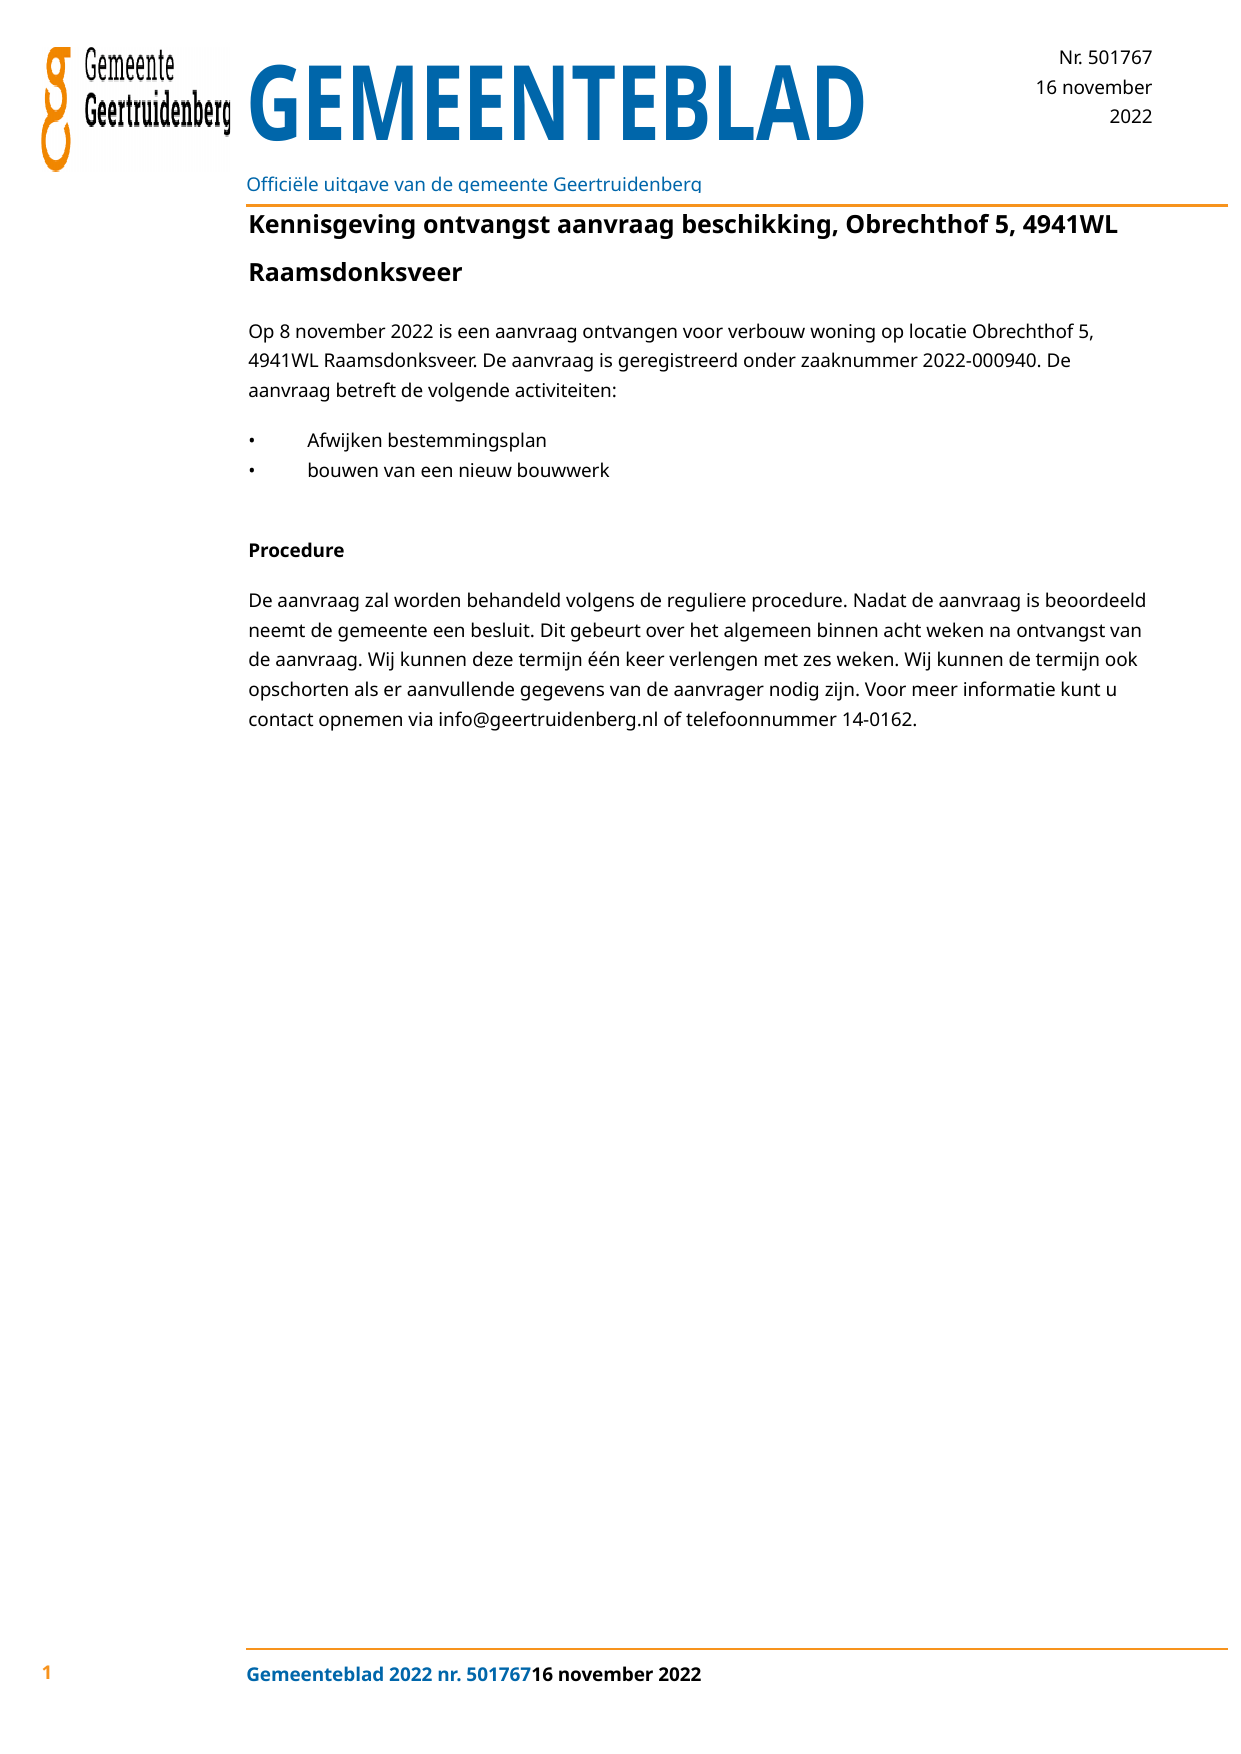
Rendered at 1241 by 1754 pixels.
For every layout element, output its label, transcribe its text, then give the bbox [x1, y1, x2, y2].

text Kennisgeving ontvangst aanvraag beschikking, Obrechthof 5, 4941WL Raamsdonksveer [248, 207, 1152, 288]
list bouwen van een nieuw bouwwerk [248, 457, 1152, 483]
text De aanvraag zal worden behandeld volgens de reguliere procedure. Nadat de aanvraag is beoordeeld neemt de gemeente een besluit. Dit gebeurt over het algemeen binnen acht weken na ontvangst van de aanvraag. Wij kunnen deze termijn één keer verlengen met zes weken. Wij kunnen de termijn ook opschorten als er aanvullende gegevens van de aanvrager nodig zijn. Voor meer informatie kunt u contact opnemen via info@geertruidenberg.nl of telefoonnummer 14-0162. [248, 587, 1152, 732]
list Afwijken bestemmingsplan [248, 427, 1152, 453]
text Procedure [248, 537, 1152, 563]
picture [41, 47, 231, 172]
text Op 8 november 2022 is een aanvraag ontvangen voor verbouw woning op locatie Obrechthof 5, 4941WL Raamsdonksveer. De aanvraag is geregistreerd onder zaaknummer 2022-000940. De aanvraag betreft de volgende activiteiten: [248, 318, 1152, 403]
